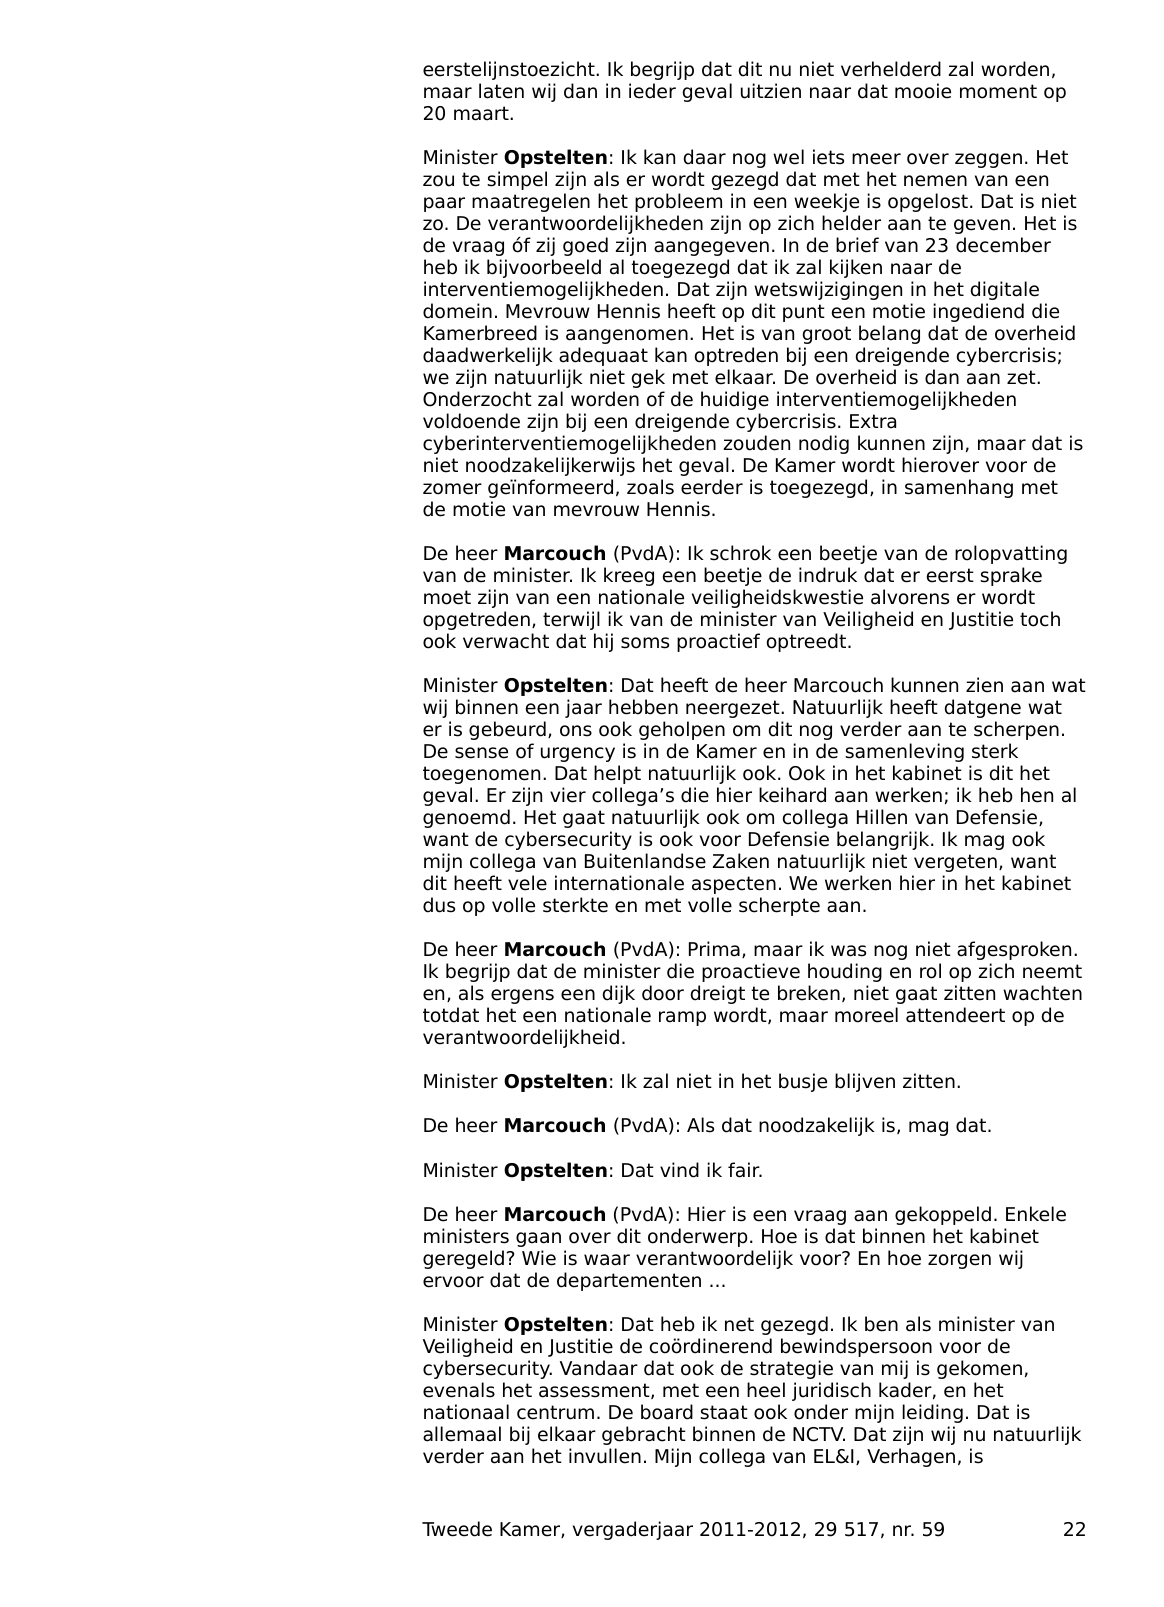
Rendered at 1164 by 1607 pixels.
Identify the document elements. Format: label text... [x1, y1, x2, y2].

text De heer Marcouch (PvdA): Als dat noodzakelijk is, mag dat. [422, 1115, 1087, 1137]
text De heer Marcouch (PvdA): Hier is een vraag aan gekoppeld. Enkele ministers gaan over dit onderwerp. Hoe is dat binnen het kabinet geregeld? Wie is waar verantwoordelijk voor? En hoe zorgen wij ervoor dat de departementen ... [422, 1204, 1087, 1292]
text Minister Opstelten: Ik zal niet in het busje blijven zitten. [422, 1071, 1087, 1093]
text Minister Opstelten: Dat heb ik net gezegd. Ik ben als minister van Veiligheid en Justitie de coördinerend bewindspersoon voor de cybersecurity. Vandaar dat ook de strategie van mij is gekomen, evenals het assessment, met een heel juridisch kader, en het nationaal centrum. De board staat ook onder mijn leiding. Dat is allemaal bij elkaar gebracht binnen de NCTV. Dat zijn wij nu natuurlijk verder aan het invullen. Mijn collega van EL&I, Verhagen, is [422, 1314, 1087, 1468]
text Minister Opstelten: Dat heeft de heer Marcouch kunnen zien aan wat wij binnen een jaar hebben neergezet. Natuurlijk heeft datgene wat er is gebeurd, ons ook geholpen om dit nog verder aan te scherpen. De sense of urgency is in de Kamer en in de samenleving sterk toegenomen. Dat helpt natuurlijk ook. Ook in het kabinet is dit het geval. Er zijn vier collega’s die hier keihard aan werken; ik heb hen al genoemd. Het gaat natuurlijk ook om collega Hillen van Defensie, want de cybersecurity is ook voor Defensie belangrijk. Ik mag ook mijn collega van Buitenlandse Zaken natuurlijk niet vergeten, want dit heeft vele internationale aspecten. We werken hier in het kabinet dus op volle sterkte en met volle scherpte aan. [422, 675, 1087, 917]
text Minister Opstelten: Dat vind ik fair. [422, 1159, 1087, 1181]
text Minister Opstelten: Ik kan daar nog wel iets meer over zeggen. Het zou te simpel zijn als er wordt gezegd dat met het nemen van een paar maatregelen het probleem in een weekje is opgelost. Dat is niet zo. De verantwoordelijkheden zijn op zich helder aan te geven. Het is de vraag óf zij goed zijn aangegeven. In de brief van 23 december heb ik bijvoorbeeld al toegezegd dat ik zal kijken naar de interventiemogelijkheden. Dat zijn wetswijzigingen in het digitale domein. Mevrouw Hennis heeft op dit punt een motie ingediend die Kamerbreed is aangenomen. Het is van groot belang dat de overheid daadwerkelijk adequaat kan optreden bij een dreigende cybercrisis; we zijn natuurlijk niet gek met elkaar. De overheid is dan aan zet. Onderzocht zal worden of de huidige interventiemogelijkheden voldoende zijn bij een dreigende cybercrisis. Extra cyberinterventiemogelijkheden zouden nodig kunnen zijn, maar dat is niet noodzakelijkerwijs het geval. De Kamer wordt hierover voor de zomer geïnformeerd, zoals eerder is toegezegd, in samenhang met de motie van mevrouw Hennis. [422, 147, 1087, 521]
text De heer Marcouch (PvdA): Prima, maar ik was nog niet afgesproken. Ik begrijp dat de minister die proactieve houding en rol op zich neemt en, als ergens een dijk door dreigt te breken, niet gaat zitten wachten totdat het een nationale ramp wordt, maar moreel attendeert op de verantwoordelijkheid. [422, 939, 1087, 1049]
text eerstelijnstoezicht. Ik begrijp dat dit nu niet verhelderd zal worden, maar laten wij dan in ieder geval uitzien naar dat mooie moment op 20 maart. [422, 59, 1087, 125]
text De heer Marcouch (PvdA): Ik schrok een beetje van de rolopvatting van de minister. Ik kreeg een beetje de indruk dat er eerst sprake moet zijn van een nationale veiligheidskwestie alvorens er wordt opgetreden, terwijl ik van de minister van Veiligheid en Justitie toch ook verwacht dat hij soms proactief optreedt. [422, 543, 1087, 653]
